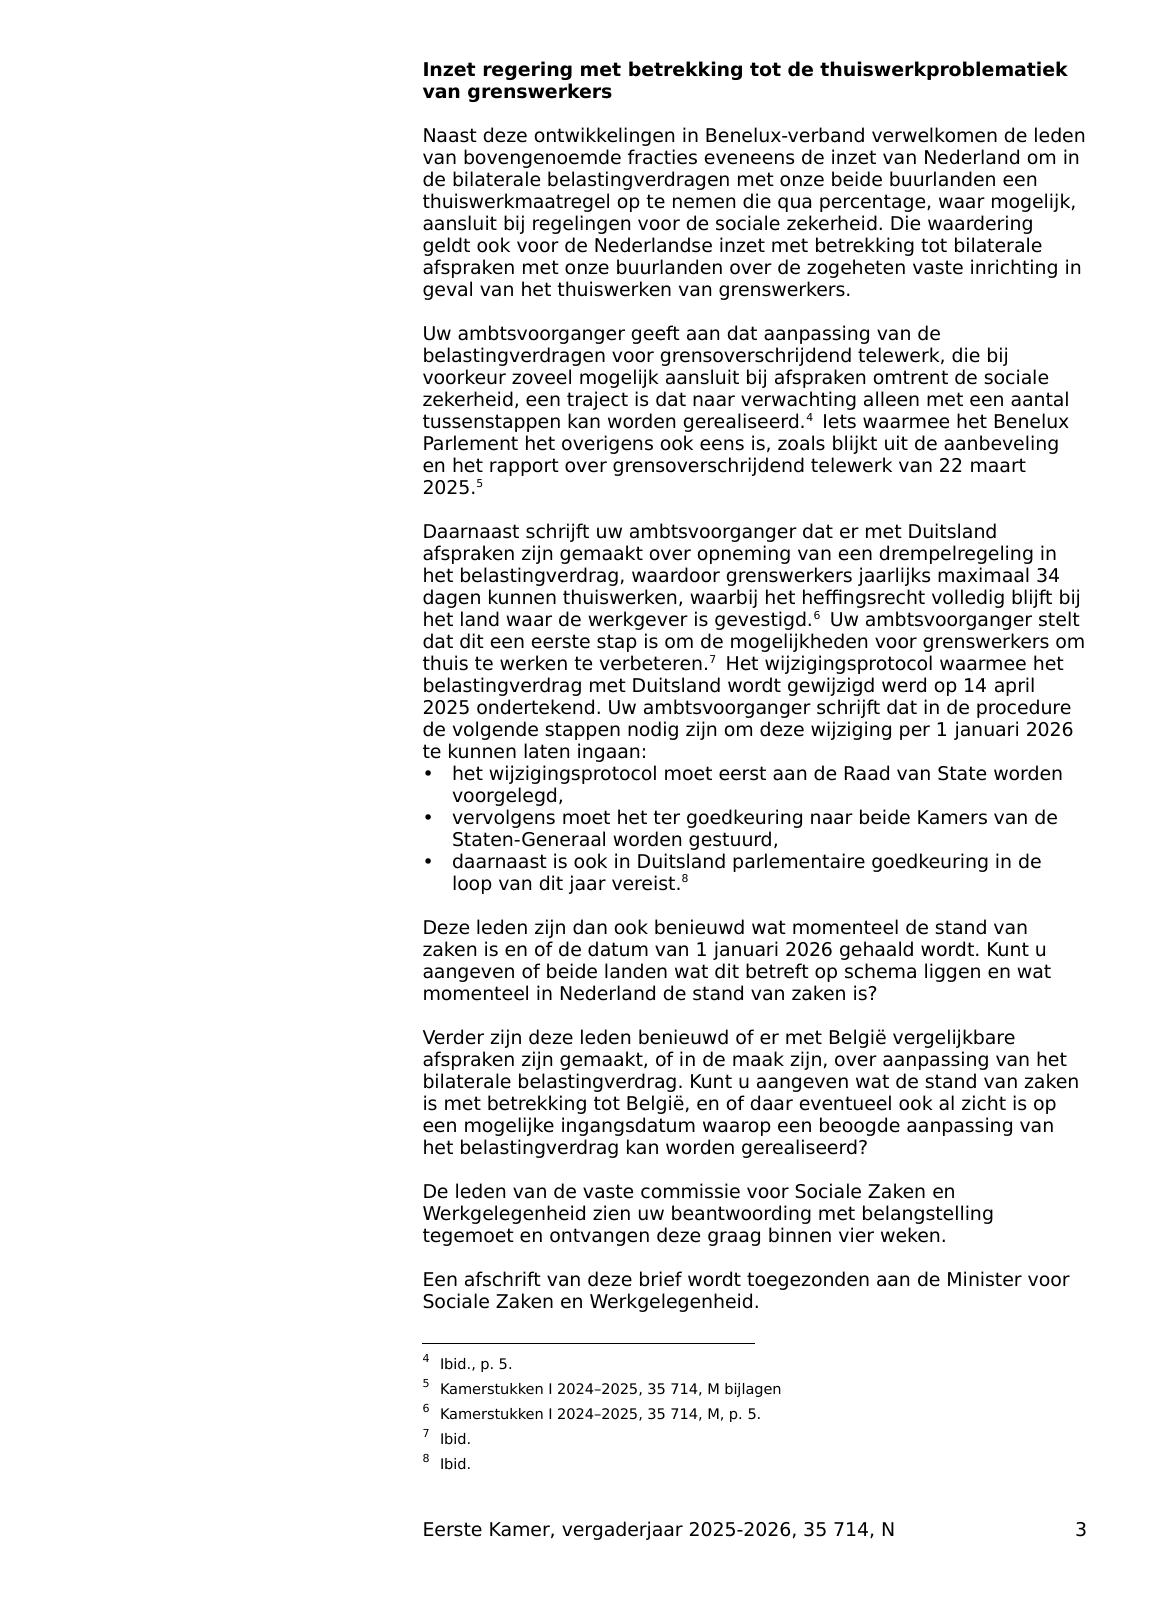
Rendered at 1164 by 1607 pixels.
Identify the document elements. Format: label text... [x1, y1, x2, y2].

text Ibid. [422, 1452, 1087, 1474]
text Verder zijn deze leden benieuwd of er met België vergelijkbare afspraken zijn gemaakt, of in de maak zijn, over aanpassing van het bilaterale belastingverdrag. Kunt u aangeven wat de stand van zaken is met betrekking tot België, en of daar eventueel ook al zicht is op een mogelijke ingangsdatum waarop een beoogde aanpassing van het belastingverdrag kan worden gerealiseerd? [422, 1027, 1087, 1159]
text Kamerstukken I 2024–2025, 35 714, M, p. 5. [422, 1402, 1087, 1424]
text Uw ambtsvoorganger geeft aan dat aanpassing van de belastingverdragen voor grensoverschrijdend telewerk, die bij voorkeur zoveel mogelijk aansluit bij afspraken omtrent de sociale zekerheid, een traject is dat naar verwachting alleen met een aantal tussenstappen kan worden gerealiseerd. Iets waarmee het Benelux Parlement het overigens ook eens is, zoals blijkt uit de aanbeveling en het rapport over grensoverschrijdend telewerk van 22 maart 2025. [422, 323, 1087, 499]
text Ibid. [422, 1427, 1087, 1449]
text Deze leden zijn dan ook benieuwd wat momenteel de stand van zaken is en of de datum van 1 januari 2026 gehaald wordt. Kunt u aangeven of beide landen wat dit betreft op schema liggen en wat momenteel in Nederland de stand van zaken is? [422, 917, 1087, 1005]
text • daarnaast is ook in Duitsland parlementaire goedkeuring in de loop van dit jaar vereist. [422, 851, 1087, 895]
text Een afschrift van deze brief wordt toegezonden aan de Minister voor Sociale Zaken en Werkgelegenheid. [422, 1269, 1087, 1313]
text • het wijzigingsprotocol moet eerst aan de Raad van State worden voorgelegd, [422, 763, 1087, 807]
text Kamerstukken I 2024–2025, 35 714, M bijlagen [422, 1377, 1087, 1399]
text Daarnaast schrijft uw ambtsvoorganger dat er met Duitsland afspraken zijn gemaakt over opneming van een drempelregeling in het belastingverdrag, waardoor grenswerkers jaarlijks maximaal 34 dagen kunnen thuiswerken, waarbij het heffingsrecht volledig blijft bij het land waar de werkgever is gevestigd. Uw ambtsvoorganger stelt dat dit een eerste stap is om de mogelijkheden voor grenswerkers om thuis te werken te verbeteren. Het wijzigingsprotocol waarmee het belastingverdrag met Duitsland wordt gewijzigd werd op 14 april 2025 ondertekend. Uw ambtsvoorganger schrijft dat in de procedure de volgende stappen nodig zijn om deze wijziging per 1 januari 2026 te kunnen laten ingaan: [422, 521, 1087, 763]
subtitle Inzet regering met betrekking tot de thuiswerkproblematiek van grenswerkers [422, 59, 1087, 103]
text Ibid., p. 5. [422, 1352, 1087, 1374]
text • vervolgens moet het ter goedkeuring naar beide Kamers van de Staten-Generaal worden gestuurd, [422, 807, 1087, 851]
text De leden van de vaste commissie voor Sociale Zaken en Werkgelegenheid zien uw beantwoording met belangstelling tegemoet en ontvangen deze graag binnen vier weken. [422, 1181, 1087, 1247]
text Naast deze ontwikkelingen in Benelux-verband verwelkomen de leden van bovengenoemde fracties eveneens de inzet van Nederland om in de bilaterale belastingverdragen met onze beide buurlanden een thuiswerkmaatregel op te nemen die qua percentage, waar mogelijk, aansluit bij regelingen voor de sociale zekerheid. Die waardering geldt ook voor de Nederlandse inzet met betrekking tot bilaterale afspraken met onze buurlanden over de zogeheten vaste inrichting in geval van het thuiswerken van grenswerkers. [422, 125, 1087, 301]
